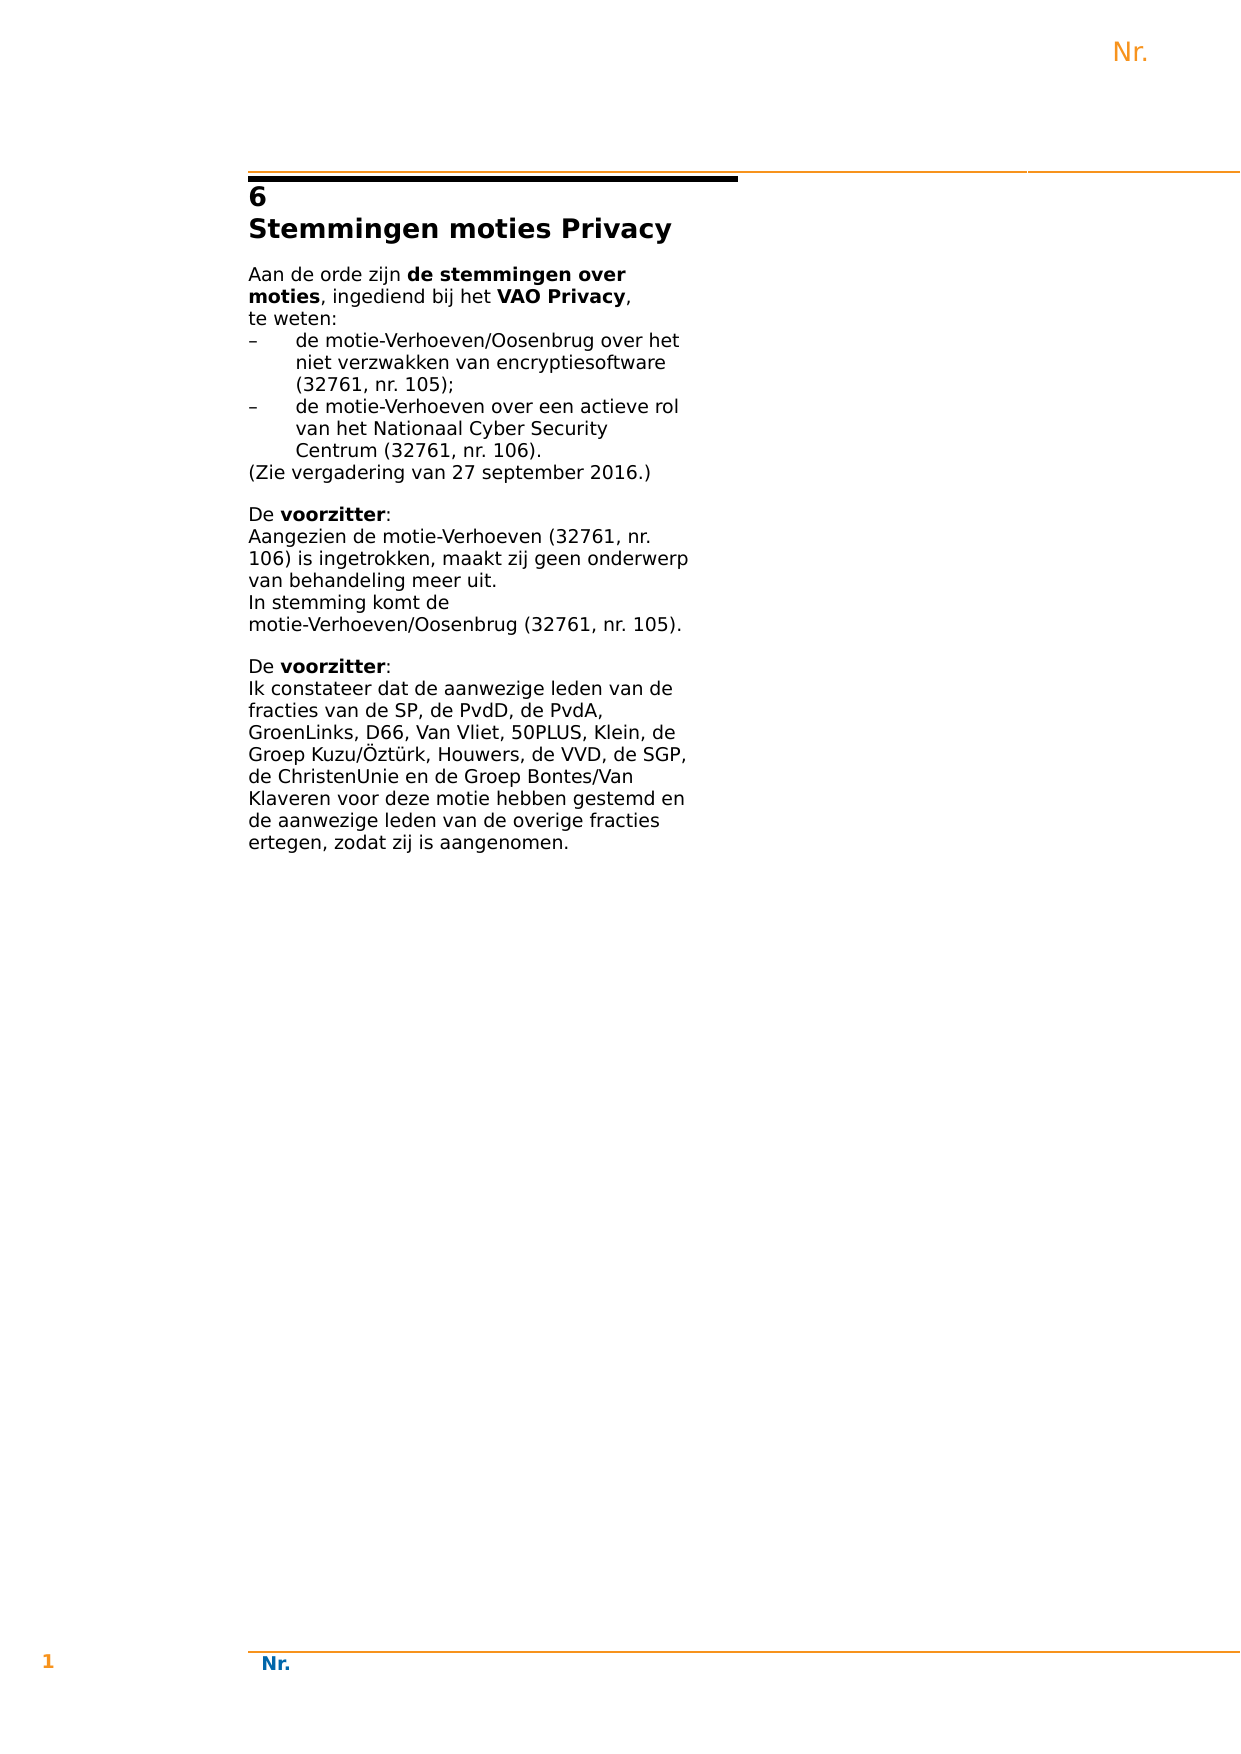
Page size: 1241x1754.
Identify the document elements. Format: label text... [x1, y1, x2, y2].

title 6 Stemmingen moties Privacy [248, 182, 691, 244]
text De voorzitter: [248, 656, 691, 678]
text te weten: [248, 308, 691, 330]
text In stemming komt de motie-Verhoeven/Oosenbrug (32761, nr. 105). [248, 592, 691, 636]
text Aan de orde zijn de stemmingen over moties, ingediend bij het VAO Privacy, [248, 264, 691, 308]
text Ik constateer dat de aanwezige leden van de fracties van de SP, de PvdD, de PvdA, GroenLinks, D66, Van Vliet, 50PLUS, Klein, de Groep Kuzu/Öztürk, Houwers, de VVD, de SGP, de ChristenUnie en de Groep Bontes/Van Klaveren voor deze motie hebben gestemd en de aanwezige leden van de overige fracties ertegen, zodat zij is aangenomen. [248, 678, 691, 854]
text Aangezien de motie-Verhoeven (32761, nr. 106) is ingetrokken, maakt zij geen onderwerp van behandeling meer uit. [248, 526, 691, 592]
text (Zie vergadering van 27 september 2016.) [248, 462, 691, 484]
text De voorzitter: [248, 504, 691, 526]
list de motie-Verhoeven over een actieve rol van het Nationaal Cyber Security Centrum (32761, nr. 106). [248, 396, 691, 462]
list de motie-Verhoeven/Oosenbrug over het niet verzwakken van encryptiesoftware (32761, nr. 105); [248, 330, 691, 396]
